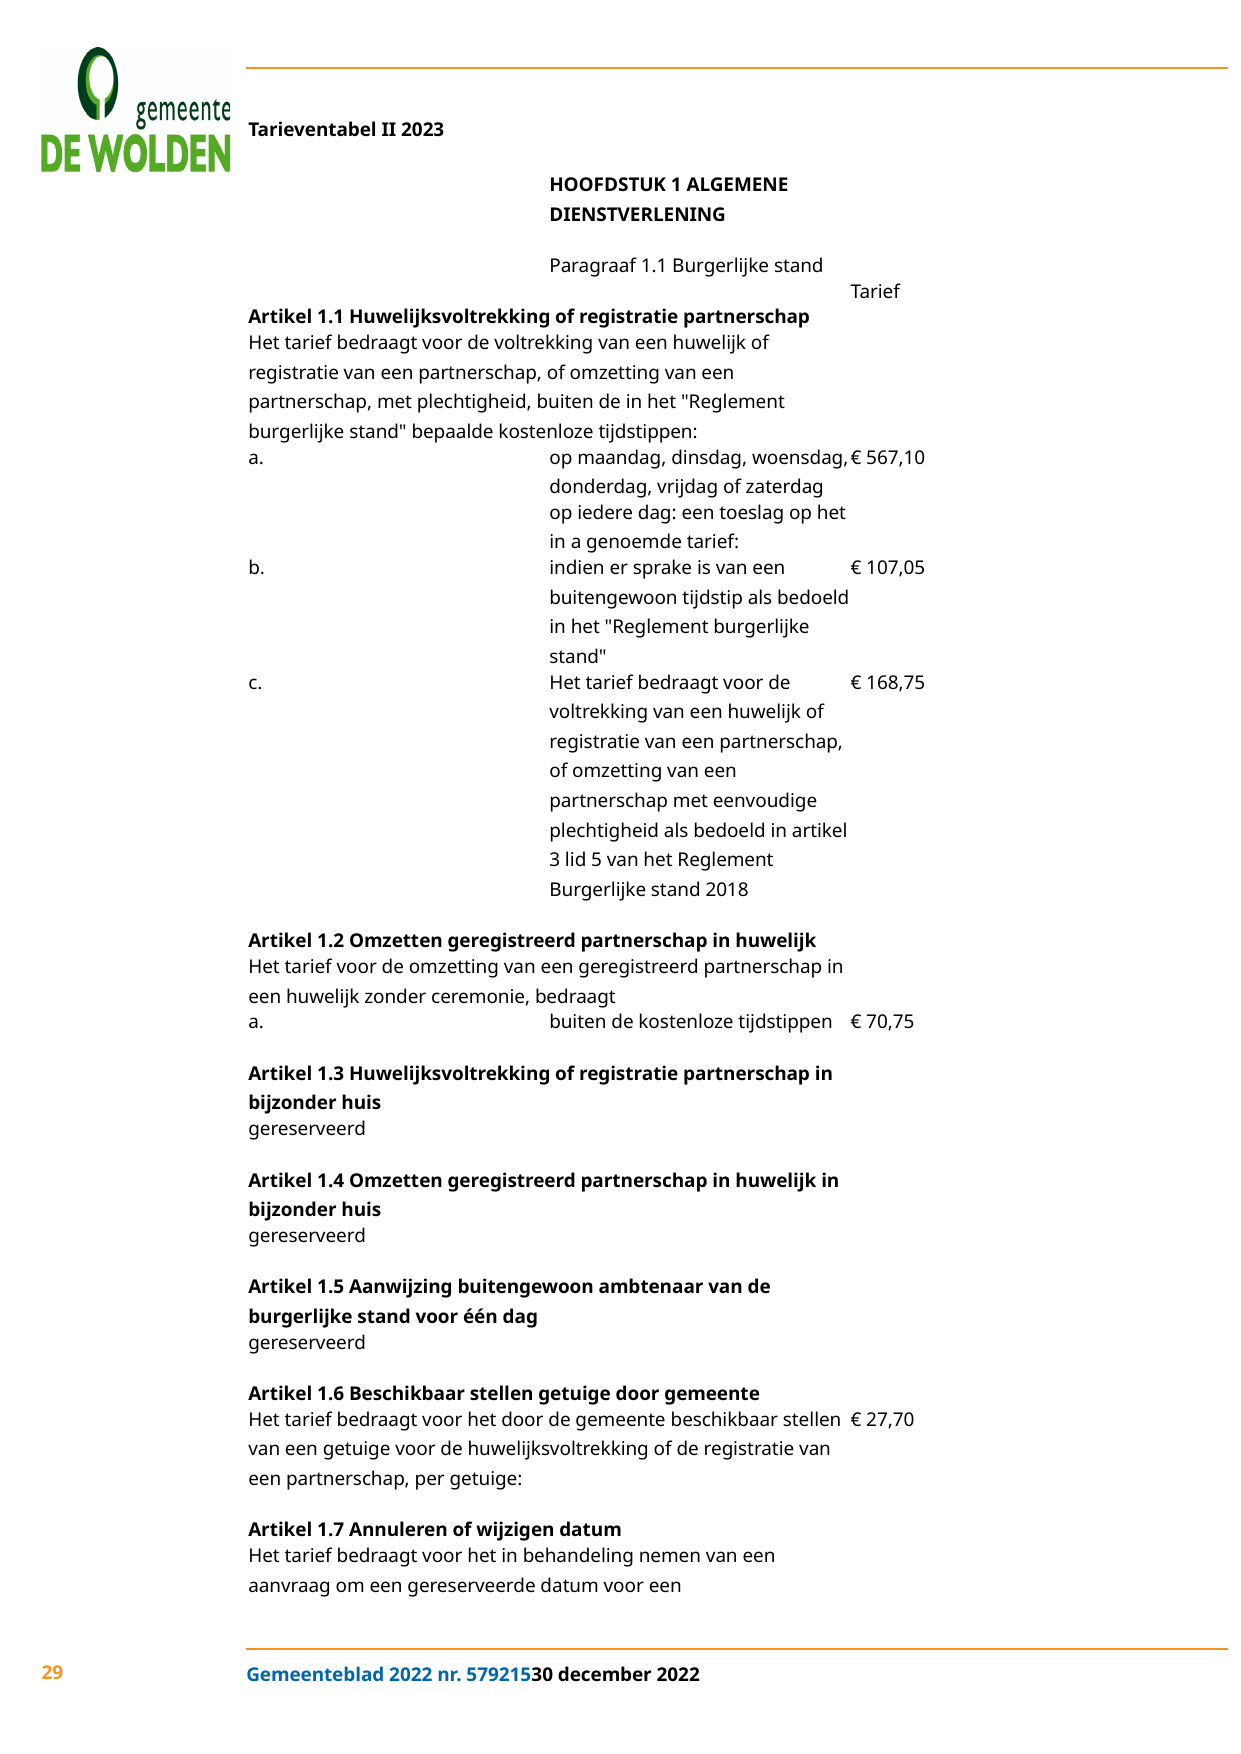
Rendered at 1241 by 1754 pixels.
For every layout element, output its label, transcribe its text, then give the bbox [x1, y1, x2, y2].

table_cell Artikel 1.3 Huwelijksvoltrekking of registratie partnerschap in bijzonder huis [248, 1060, 850, 1115]
table_cell Het tarief bedraagt voor de voltrekking van een huwelijk of registratie van een partnerschap, of omzetting van een partnerschap met eenvoudige plechtigheid als bedoeld in artikel 3 lid 5 van het Reglement Burgerlijke stand 2018 [549, 669, 850, 902]
table_cell [248, 1248, 549, 1273]
table_cell a. [248, 1009, 549, 1034]
table_cell € 107,05 [850, 555, 1152, 669]
table_cell [549, 278, 850, 304]
table_cell [850, 499, 1152, 554]
table_cell Artikel 1.4 Omzetten geregistreerd partnerschap in huwelijk in bijzonder huis [248, 1167, 850, 1222]
table_cell [248, 1141, 549, 1167]
table_cell [850, 902, 1152, 927]
table_cell Artikel 1.1 Huwelijksvoltrekking of registratie partnerschap [248, 304, 850, 329]
table_cell [850, 1329, 1152, 1354]
table_cell Het tarief bedraagt voor het in behandeling nemen van een aanvraag om een gereserveerde datum voor een [248, 1543, 850, 1598]
table_cell [549, 1491, 850, 1517]
table_cell [549, 226, 850, 252]
table_cell [549, 1355, 850, 1380]
table_cell gereserveerd [248, 1222, 850, 1248]
table_cell Het tarief bedraagt voor de voltrekking van een huwelijk of registratie van een partnerschap, of omzetting van een partnerschap, met plechtigheid, buiten de in het "Reglement burgerlijke stand" bepaalde kostenloze tijdstippen: [248, 329, 850, 444]
table_cell Paragraaf 1.1 Burgerlijke stand [549, 252, 850, 278]
table_cell [850, 953, 1152, 1008]
table_cell [248, 499, 549, 554]
table_cell Het tarief bedraagt voor het door de gemeente beschikbaar stellen van een getuige voor de huwelijksvoltrekking of de registratie van een partnerschap, per getuige: [248, 1406, 850, 1491]
table_header [850, 171, 1152, 226]
table_cell [850, 1222, 1152, 1248]
table_cell [248, 278, 549, 304]
table_cell [850, 226, 1152, 252]
table_cell [850, 252, 1152, 278]
table_cell [248, 226, 549, 252]
table_cell [549, 1034, 850, 1060]
table_cell indien er sprake is van een buitengewoon tijdstip als bedoeld in het "Reglement burgerlijke stand" [549, 555, 850, 669]
table_cell [850, 1517, 1152, 1542]
table_cell [248, 1034, 549, 1060]
table_cell [850, 1060, 1152, 1115]
table_cell [850, 1380, 1152, 1406]
table_cell [850, 304, 1152, 329]
picture [41, 47, 231, 172]
table_cell [850, 1115, 1152, 1141]
table_cell [549, 1248, 850, 1273]
table_cell [850, 1167, 1152, 1222]
table_cell [850, 1141, 1152, 1167]
table_cell c. [248, 669, 549, 902]
table_cell € 70,75 [850, 1009, 1152, 1034]
table_cell [549, 1141, 850, 1167]
table_cell [850, 1034, 1152, 1060]
table_cell a. [248, 444, 549, 499]
table_cell gereserveerd [248, 1329, 850, 1354]
table_cell [549, 902, 850, 927]
table_cell [248, 252, 549, 278]
table_cell op maandag, dinsdag, woensdag, donderdag, vrijdag of zaterdag [549, 444, 850, 499]
text Tarieventabel II 2023 [248, 116, 1152, 141]
table_cell [850, 1248, 1152, 1273]
table_cell [850, 1274, 1152, 1329]
table_header [248, 171, 549, 226]
table_cell buiten de kostenloze tijdstippen [549, 1009, 850, 1034]
table_cell [850, 928, 1152, 953]
table_cell Tarief [850, 278, 1152, 304]
table_cell Artikel 1.2 Omzetten geregistreerd partnerschap in huwelijk [248, 928, 850, 953]
table_cell [850, 1355, 1152, 1380]
table_header HOOFDSTUK 1 ALGEMENE DIENSTVERLENING [549, 171, 850, 226]
table_cell gereserveerd [248, 1115, 850, 1141]
table_cell [850, 1491, 1152, 1517]
table_cell [248, 1491, 549, 1517]
table_cell [248, 1355, 549, 1380]
table_cell [850, 329, 1152, 444]
table_cell € 168,75 [850, 669, 1152, 902]
table_cell [850, 1543, 1152, 1598]
table_cell € 567,10 [850, 444, 1152, 499]
table_cell Artikel 1.5 Aanwijzing buitengewoon ambtenaar van de burgerlijke stand voor één dag [248, 1274, 850, 1329]
table_cell Artikel 1.6 Beschikbaar stellen getuige door gemeente [248, 1380, 850, 1406]
table_cell b. [248, 555, 549, 669]
table_cell [248, 902, 549, 927]
table_cell € 27,70 [850, 1406, 1152, 1491]
table_cell op iedere dag: een toeslag op het in a genoemde tarief: [549, 499, 850, 554]
table_cell Het tarief voor de omzetting van een geregistreerd partnerschap in een huwelijk zonder ceremonie, bedraagt [248, 953, 850, 1008]
table_cell Artikel 1.7 Annuleren of wijzigen datum [248, 1517, 850, 1542]
